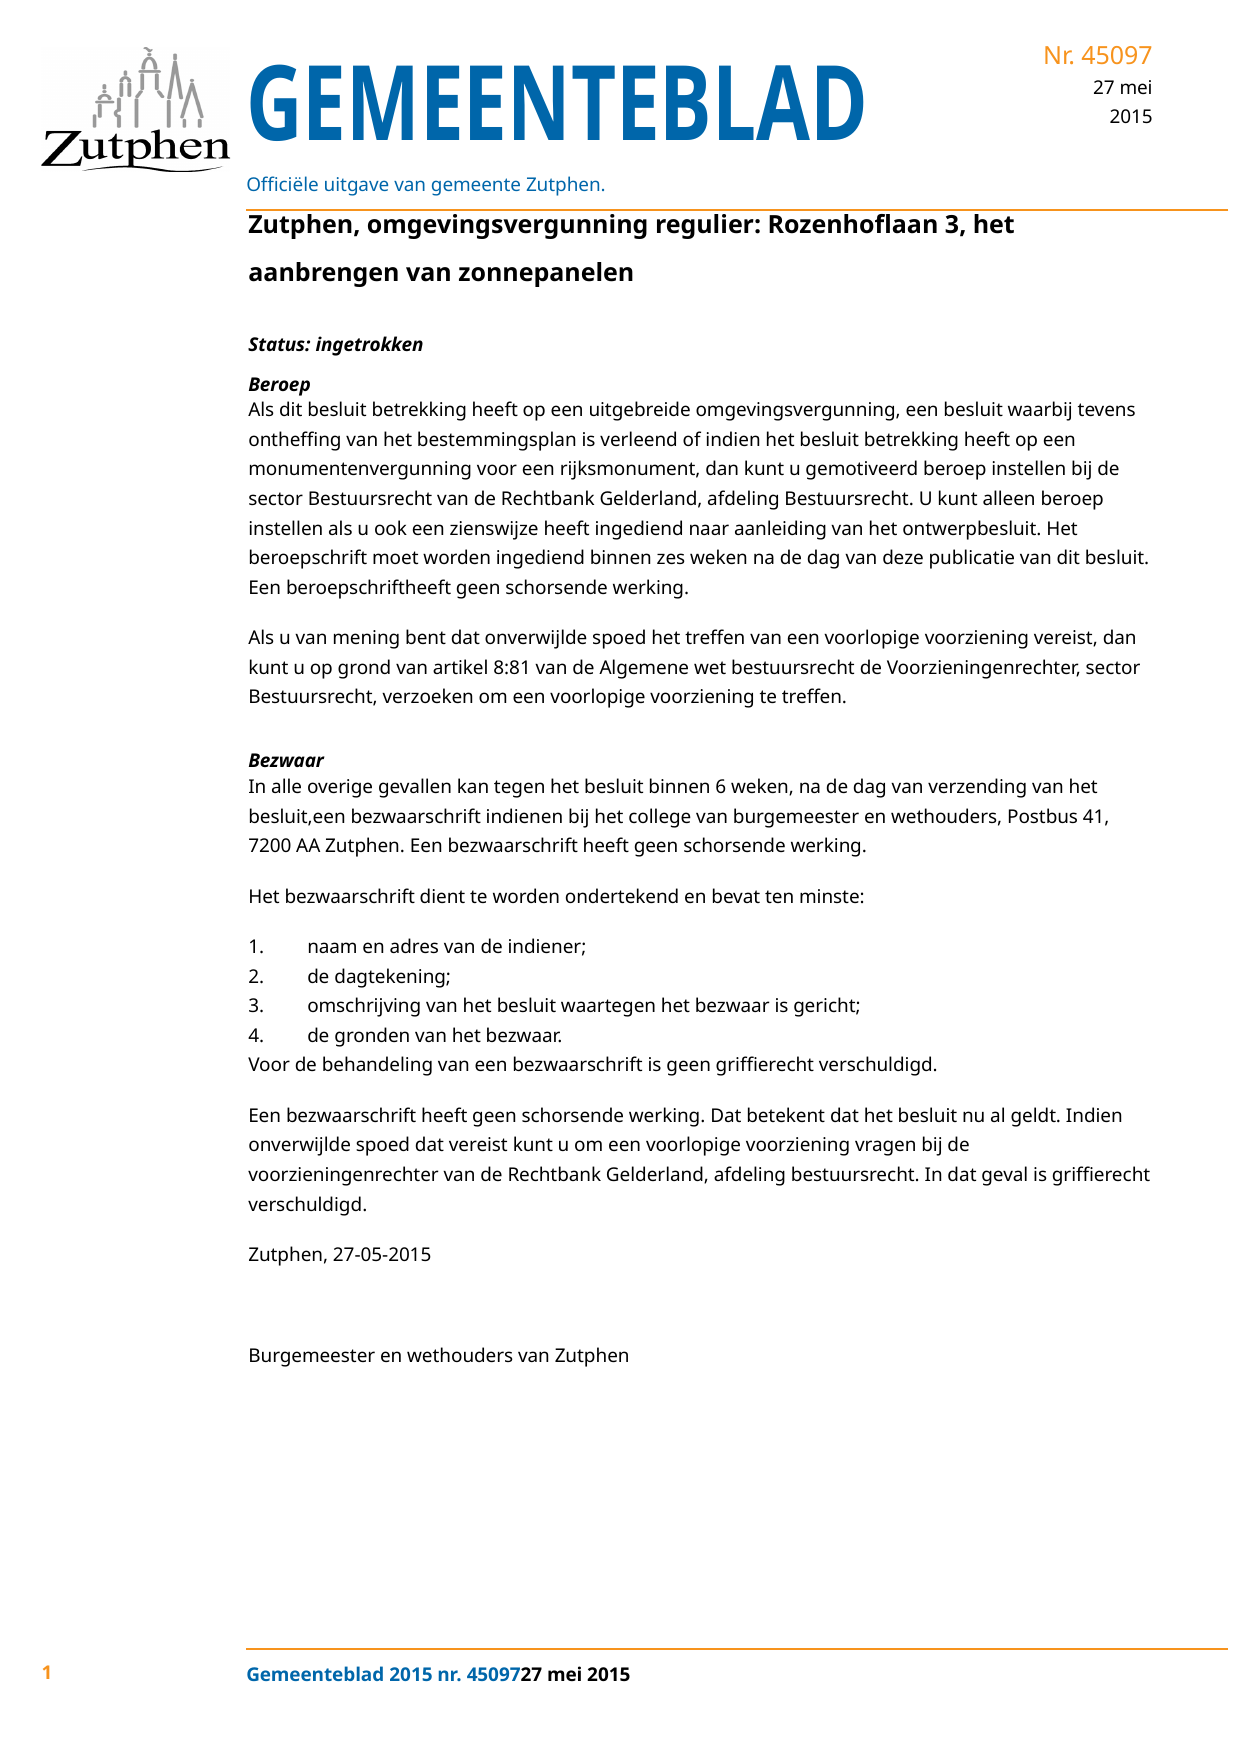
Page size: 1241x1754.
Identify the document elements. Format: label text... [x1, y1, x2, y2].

text Als dit besluit betrekking heeft op een uitgebreide omgevingsvergunning, een besluit waarbij tevens ontheffing van het bestemmingsplan is verleend of indien het besluit betrekking heeft op een monumentenvergunning voor een rijksmonument, dan kunt u gemotiveerd beroep instellen bij de sector Bestuursrecht van de Rechtbank Gelderland, afdeling Bestuursrecht. U kunt alleen beroep instellen als u ook een zienswijze heeft ingediend naar aanleiding van het ontwerpbesluit. Het beroepschrift moet worden ingediend binnen zes weken na de dag van deze publicatie van dit besluit. Een beroepschriftheeft geen schorsende werking. [248, 396, 1152, 600]
text Voor de behandeling van een bezwaarschrift is geen griffierecht verschuldigd. [248, 1052, 1152, 1077]
text Zutphen, omgevingsvergunning regulier: Rozenhoflaan 3, het aanbrengen van zonnepanelen [248, 211, 1152, 288]
picture [41, 47, 231, 172]
list de dagtekening; [248, 963, 1152, 988]
text Het bezwaarschrift dient te worden ondertekend en bevat ten minste: [248, 883, 1152, 908]
text Een bezwaarschrift heeft geen schorsende werking. Dat betekent dat het besluit nu al geldt. Indien onverwijlde spoed dat vereist kunt u om een voorlopige voorziening vragen bij de voorzieningenrechter van de Rechtbank Gelderland, afdeling bestuursrecht. In dat geval is griffierecht verschuldigd. [248, 1102, 1152, 1216]
list naam en adres van de indiener; [248, 933, 1152, 959]
text Bezwaar [248, 747, 1152, 773]
text Beroep [248, 371, 1152, 396]
list omschrijving van het besluit waartegen het bezwaar is gericht; [248, 992, 1152, 1018]
text Status: ingetrokken [248, 331, 1152, 357]
text Zutphen, 27-05-2015 [248, 1241, 1152, 1267]
text Burgemeester en wethouders van Zutphen [248, 1342, 1152, 1368]
text In alle overige gevallen kan tegen het besluit binnen 6 weken, na de dag van verzending van het besluit,een bezwaarschrift indienen bij het college van burgemeester en wethouders, Postbus 41, 7200 AA Zutphen. Een bezwaarschrift heeft geen schorsende werking. [248, 773, 1152, 858]
text Als u van mening bent dat onverwijlde spoed het treffen van een voorlopige voorziening vereist, dan kunt u op grond van artikel 8:81 van de Algemene wet bestuursrecht de Voorzieningenrechter, sector Bestuursrecht, verzoeken om een voorlopige voorziening te treffen. [248, 624, 1152, 709]
list de gronden van het bezwaar. [248, 1022, 1152, 1048]
